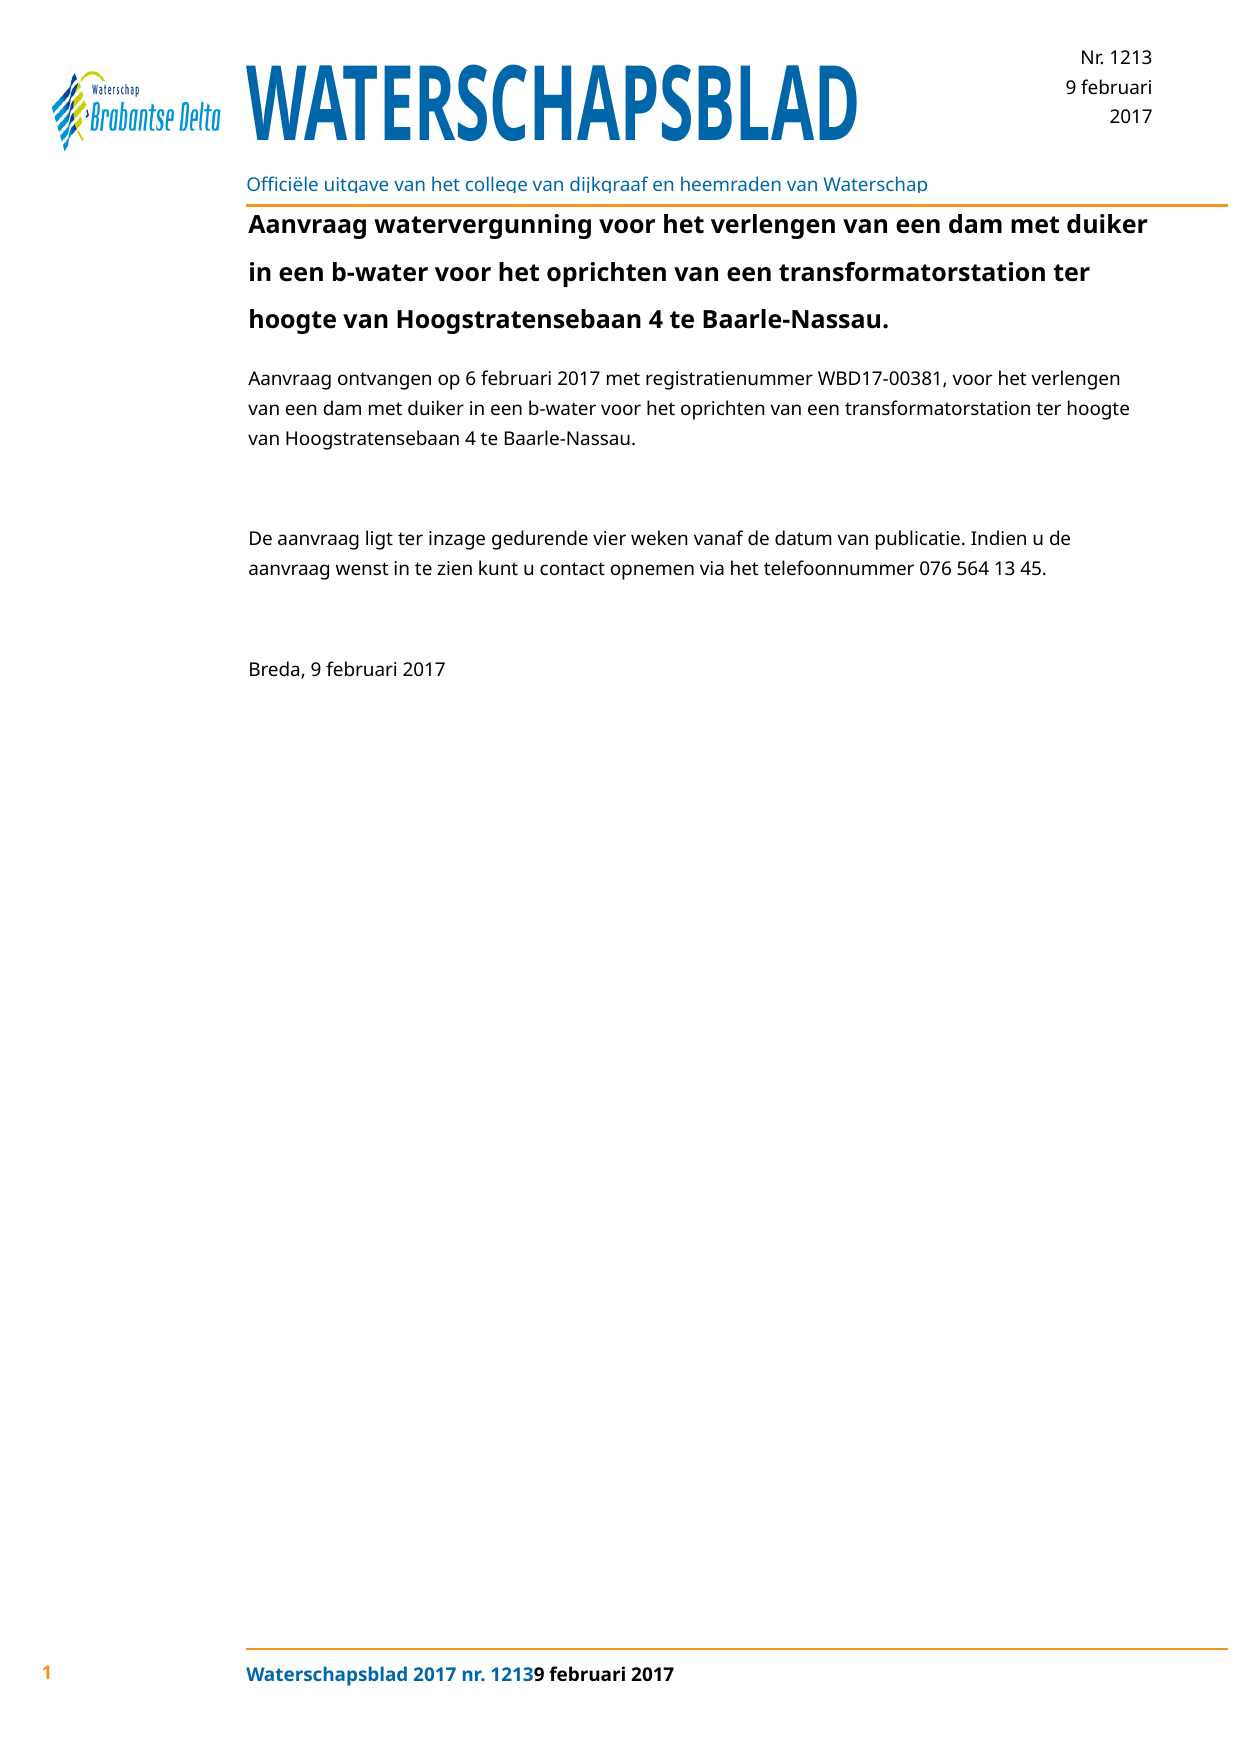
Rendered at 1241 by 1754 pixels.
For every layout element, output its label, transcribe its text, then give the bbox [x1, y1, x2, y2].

text Aanvraag ontvangen op 6 februari 2017 met registratienummer WBD17-00381, voor het verlengen van een dam met duiker in een b-water voor het oprichten van een transformatorstation ter hoogte van Hoogstratensebaan 4 te Baarle-Nassau. [248, 366, 1152, 450]
text Breda, 9 februari 2017 [248, 656, 1152, 682]
text Aanvraag watervergunning voor het verlengen van een dam met duiker in een b-water voor het oprichten van een transformatorstation ter hoogte van Hoogstratensebaan 4 te Baarle-Nassau. [248, 207, 1152, 336]
picture [41, 47, 231, 172]
text De aanvraag ligt ter inzage gedurende vier weken vanaf de datum van publicatie. Indien u de aanvraag wenst in te zien kunt u contact opnemen via het telefoonnummer 076 564 13 45. [248, 526, 1152, 581]
